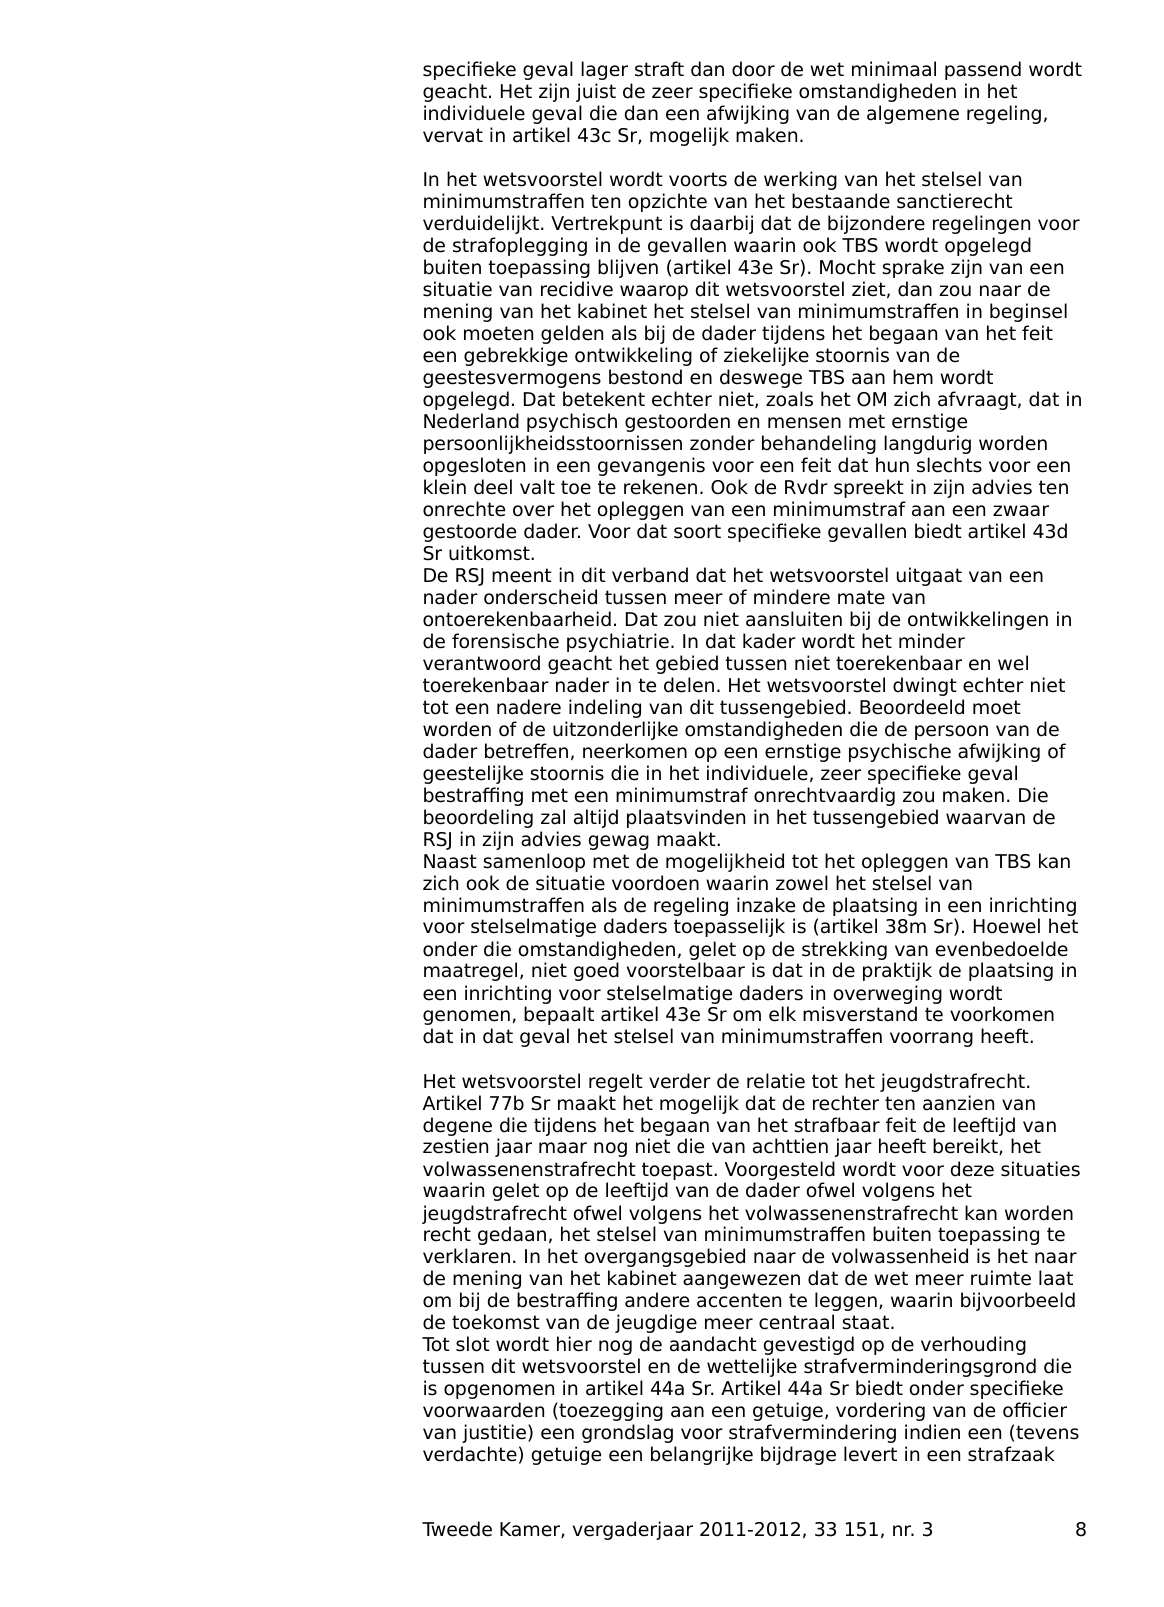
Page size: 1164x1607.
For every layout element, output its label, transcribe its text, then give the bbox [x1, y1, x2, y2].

text specifieke geval lager straft dan door de wet minimaal passend wordt geacht. Het zijn juist de zeer specifieke omstandigheden in het individuele geval die dan een afwijking van de algemene regeling, vervat in artikel 43c Sr, mogelijk maken. [422, 59, 1087, 147]
text Het wetsvoorstel regelt verder de relatie tot het jeugdstrafrecht. Artikel 77b Sr maakt het mogelijk dat de rechter ten aanzien van degene die tijdens het begaan van het strafbaar feit de leeftijd van zestien jaar maar nog niet die van achttien jaar heeft bereikt, het volwassenenstrafrecht toepast. Voorgesteld wordt voor deze situaties waarin gelet op de leeftijd van de dader ofwel volgens het jeugdstrafrecht ofwel volgens het volwassenenstrafrecht kan worden recht gedaan, het stelsel van minimumstraffen buiten toepassing te verklaren. In het overgangsgebied naar de volwassenheid is het naar de mening van het kabinet aangewezen dat de wet meer ruimte laat om bij de bestraffing andere accenten te leggen, waarin bijvoorbeeld de toekomst van de jeugdige meer centraal staat. [422, 1071, 1087, 1334]
text Tot slot wordt hier nog de aandacht gevestigd op de verhouding tussen dit wetsvoorstel en de wettelijke strafverminderingsgrond die is opgenomen in artikel 44a Sr. Artikel 44a Sr biedt onder specifieke voorwaarden (toezegging aan een getuige, vordering van de officier van justitie) een grondslag voor strafvermindering indien een (tevens verdachte) getuige een belangrijke bijdrage levert in een strafzaak [422, 1334, 1087, 1466]
text De RSJ meent in dit verband dat het wetsvoorstel uitgaat van een nader onderscheid tussen meer of mindere mate van ontoerekenbaarheid. Dat zou niet aansluiten bij de ontwikkelingen in de forensische psychiatrie. In dat kader wordt het minder verantwoord geacht het gebied tussen niet toerekenbaar en wel toerekenbaar nader in te delen. Het wetsvoorstel dwingt echter niet tot een nadere indeling van dit tussengebied. Beoordeeld moet worden of de uitzonderlijke omstandigheden die de persoon van de dader betreffen, neerkomen op een ernstige psychische afwijking of geestelijke stoornis die in het individuele, zeer specifieke geval bestraffing met een minimumstraf onrechtvaardig zou maken. Die beoordeling zal altijd plaatsvinden in het tussengebied waarvan de RSJ in zijn advies gewag maakt. [422, 565, 1087, 851]
text Naast samenloop met de mogelijkheid tot het opleggen van TBS kan zich ook de situatie voordoen waarin zowel het stelsel van minimumstraffen als de regeling inzake de plaatsing in een inrichting voor stelselmatige daders toepasselijk is (artikel 38m Sr). Hoewel het onder die omstandigheden, gelet op de strekking van evenbedoelde maatregel, niet goed voorstelbaar is dat in de praktijk de plaatsing in een inrichting voor stelselmatige daders in overweging wordt genomen, bepaalt artikel 43e Sr om elk misverstand te voorkomen dat in dat geval het stelsel van minimumstraffen voorrang heeft. [422, 851, 1087, 1048]
text In het wetsvoorstel wordt voorts de werking van het stelsel van minimumstraffen ten opzichte van het bestaande sanctierecht verduidelijkt. Vertrekpunt is daarbij dat de bijzondere regelingen voor de strafoplegging in de gevallen waarin ook TBS wordt opgelegd buiten toepassing blijven (artikel 43e Sr). Mocht sprake zijn van een situatie van recidive waarop dit wetsvoorstel ziet, dan zou naar de mening van het kabinet het stelsel van minimumstraffen in beginsel ook moeten gelden als bij de dader tijdens het begaan van het feit een gebrekkige ontwikkeling of ziekelijke stoornis van de geestesvermogens bestond en deswege TBS aan hem wordt opgelegd. Dat betekent echter niet, zoals het OM zich afvraagt, dat in Nederland psychisch gestoorden en mensen met ernstige persoonlijkheidsstoornissen zonder behandeling langdurig worden opgesloten in een gevangenis voor een feit dat hun slechts voor een klein deel valt toe te rekenen. Ook de Rvdr spreekt in zijn advies ten onrechte over het opleggen van een minimumstraf aan een zwaar gestoorde dader. Voor dat soort specifieke gevallen biedt artikel 43d Sr uitkomst. [422, 169, 1087, 565]
